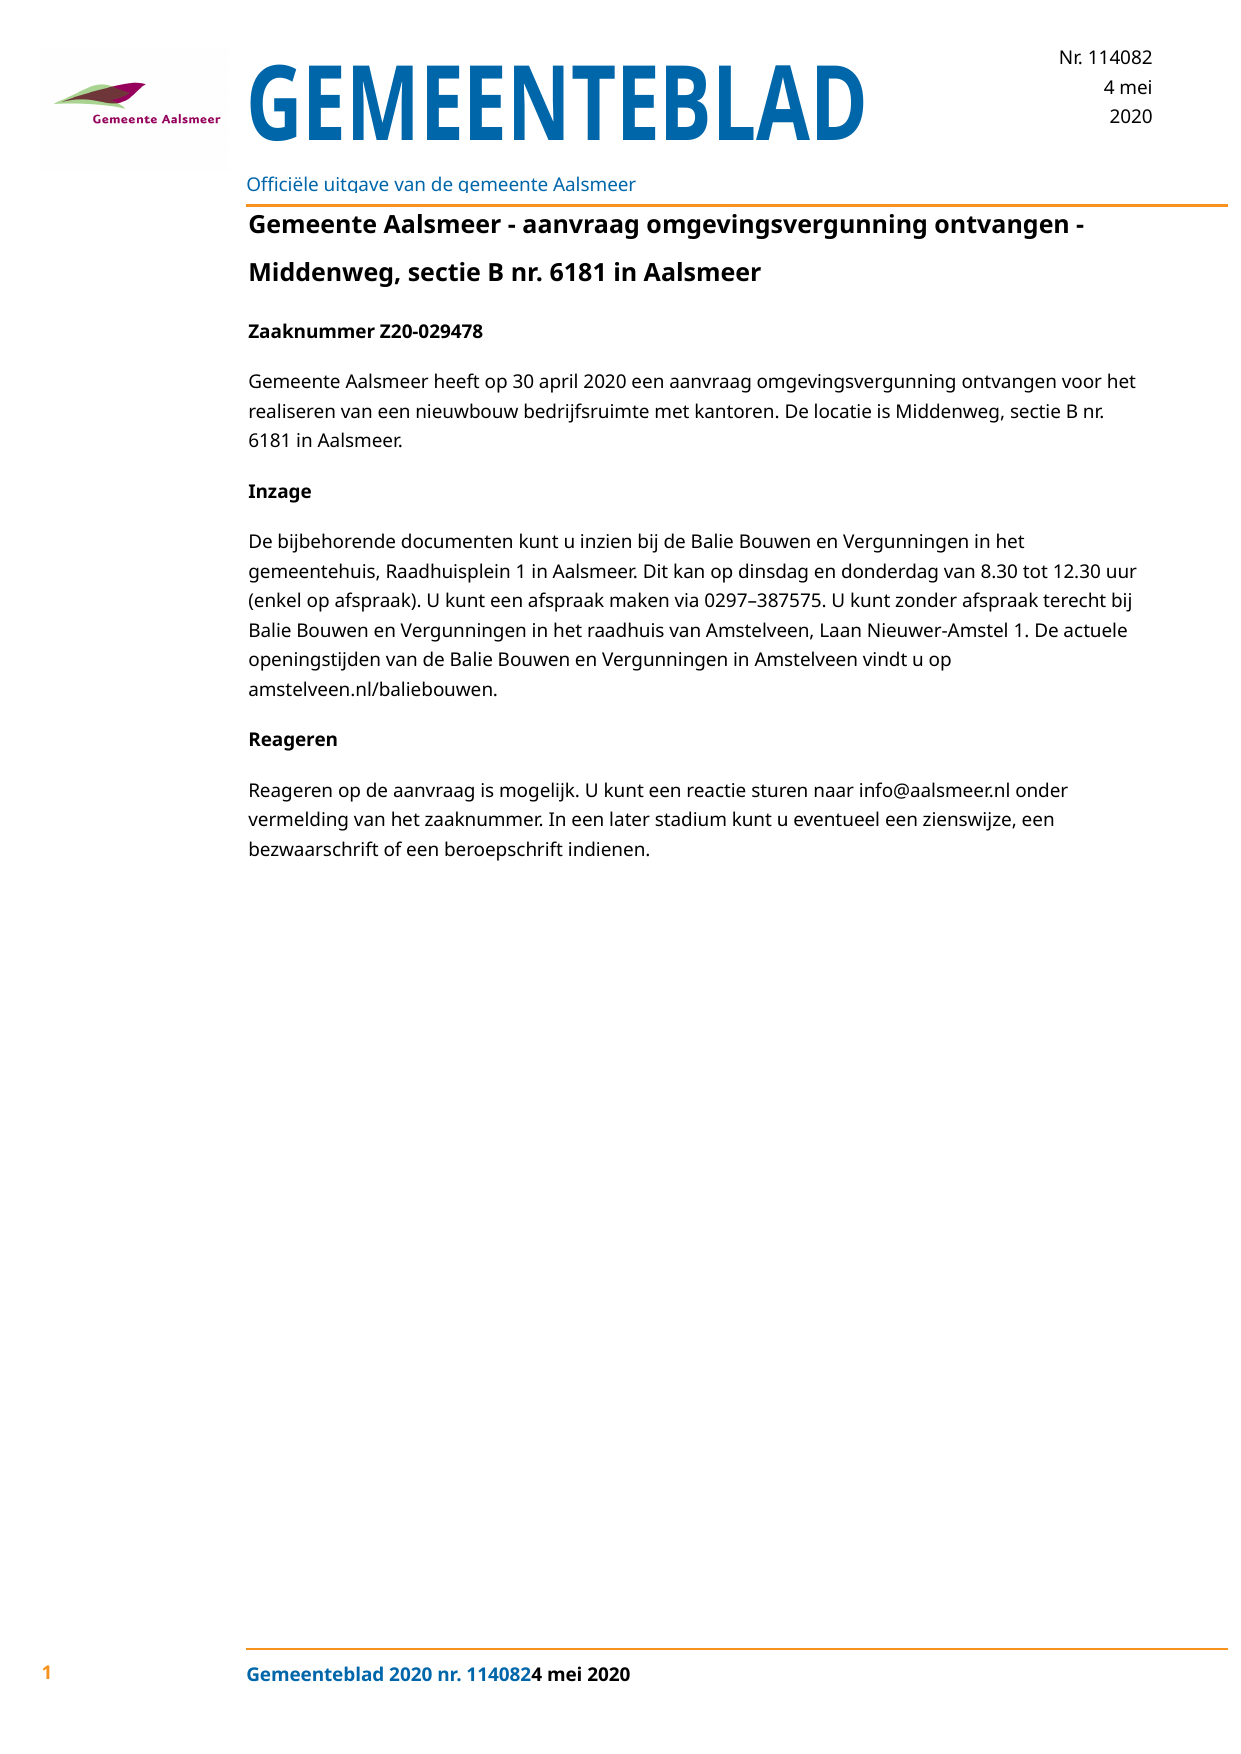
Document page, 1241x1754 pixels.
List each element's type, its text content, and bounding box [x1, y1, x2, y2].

text Reageren [248, 727, 1152, 752]
text De bijbehorende documenten kunt u inzien bij de Balie Bouwen en Vergunningen in het gemeentehuis, Raadhuisplein 1 in Aalsmeer. Dit kan op dinsdag en donderdag van 8.30 tot 12.30 uur (enkel op afspraak). U kunt een afspraak maken via 0297–387575. U kunt zonder afspraak terecht bij Balie Bouwen en Vergunningen in het raadhuis van Amstelveen, Laan Nieuwer-Amstel 1. De actuele openingstijden van de Balie Bouwen en Vergunningen in Amstelveen vindt u op amstelveen.nl/baliebouwen. [248, 528, 1152, 702]
text Gemeente Aalsmeer heeft op 30 april 2020 een aanvraag omgevingsvergunning ontvangen voor het realiseren van een nieuwbouw bedrijfsruimte met kantoren. De locatie is Middenweg, sectie B nr. 6181 in Aalsmeer. [248, 368, 1152, 453]
picture [41, 47, 231, 172]
text Gemeente Aalsmeer - aanvraag omgevingsvergunning ontvangen - Middenweg, sectie B nr. 6181 in Aalsmeer [248, 207, 1152, 288]
text Zaaknummer Z20-029478 [248, 318, 1152, 344]
text Inzage [248, 478, 1152, 504]
text Reageren op de aanvraag is mogelijk. U kunt een reactie sturen naar info@aalsmeer.nl onder vermelding van het zaaknummer. In een later stadium kunt u eventueel een zienswijze, een bezwaarschrift of een beroepschrift indienen. [248, 777, 1152, 862]
